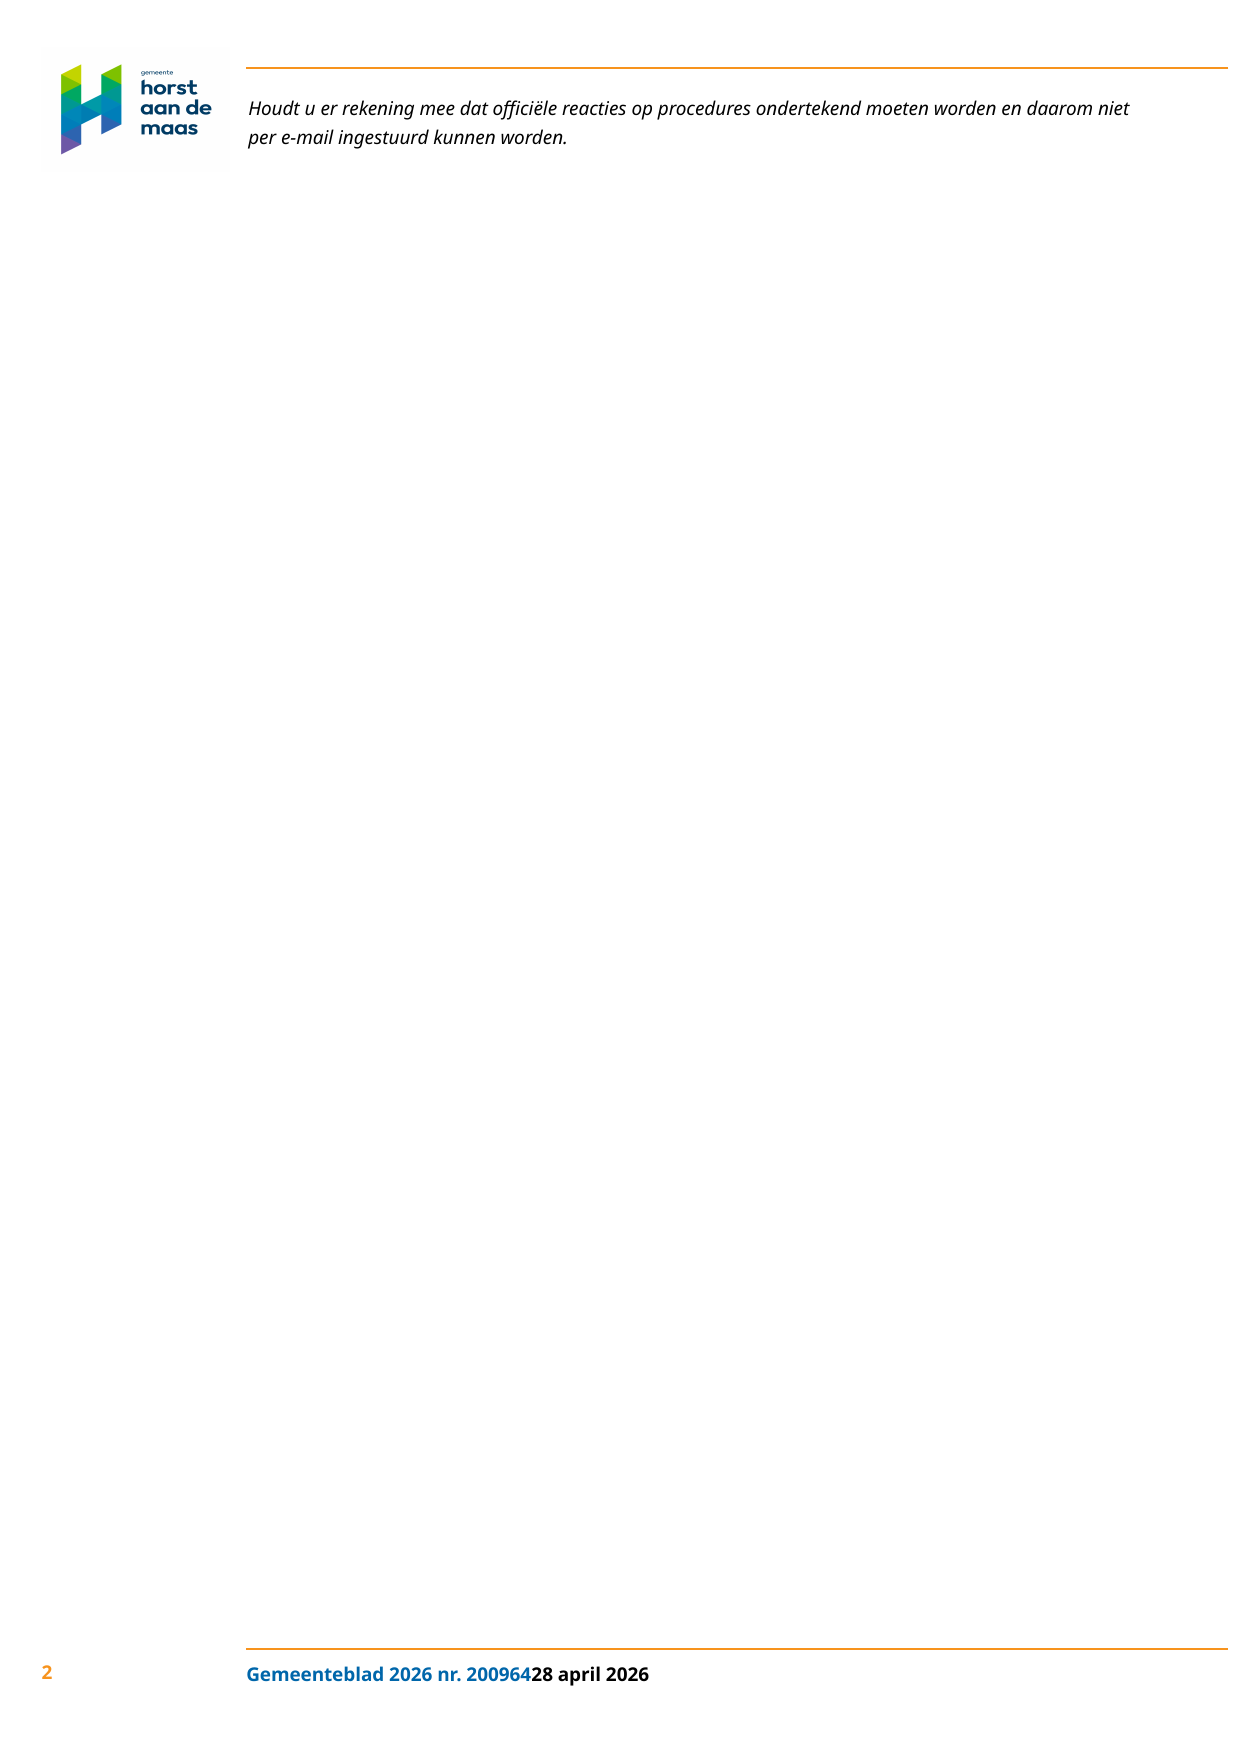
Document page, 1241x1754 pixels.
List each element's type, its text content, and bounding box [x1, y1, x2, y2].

text Houdt u er rekening mee dat officiële reacties op procedures ondertekend moeten worden en daarom niet per e-mail ingestuurd kunnen worden. [248, 95, 1152, 150]
picture [41, 47, 231, 172]
